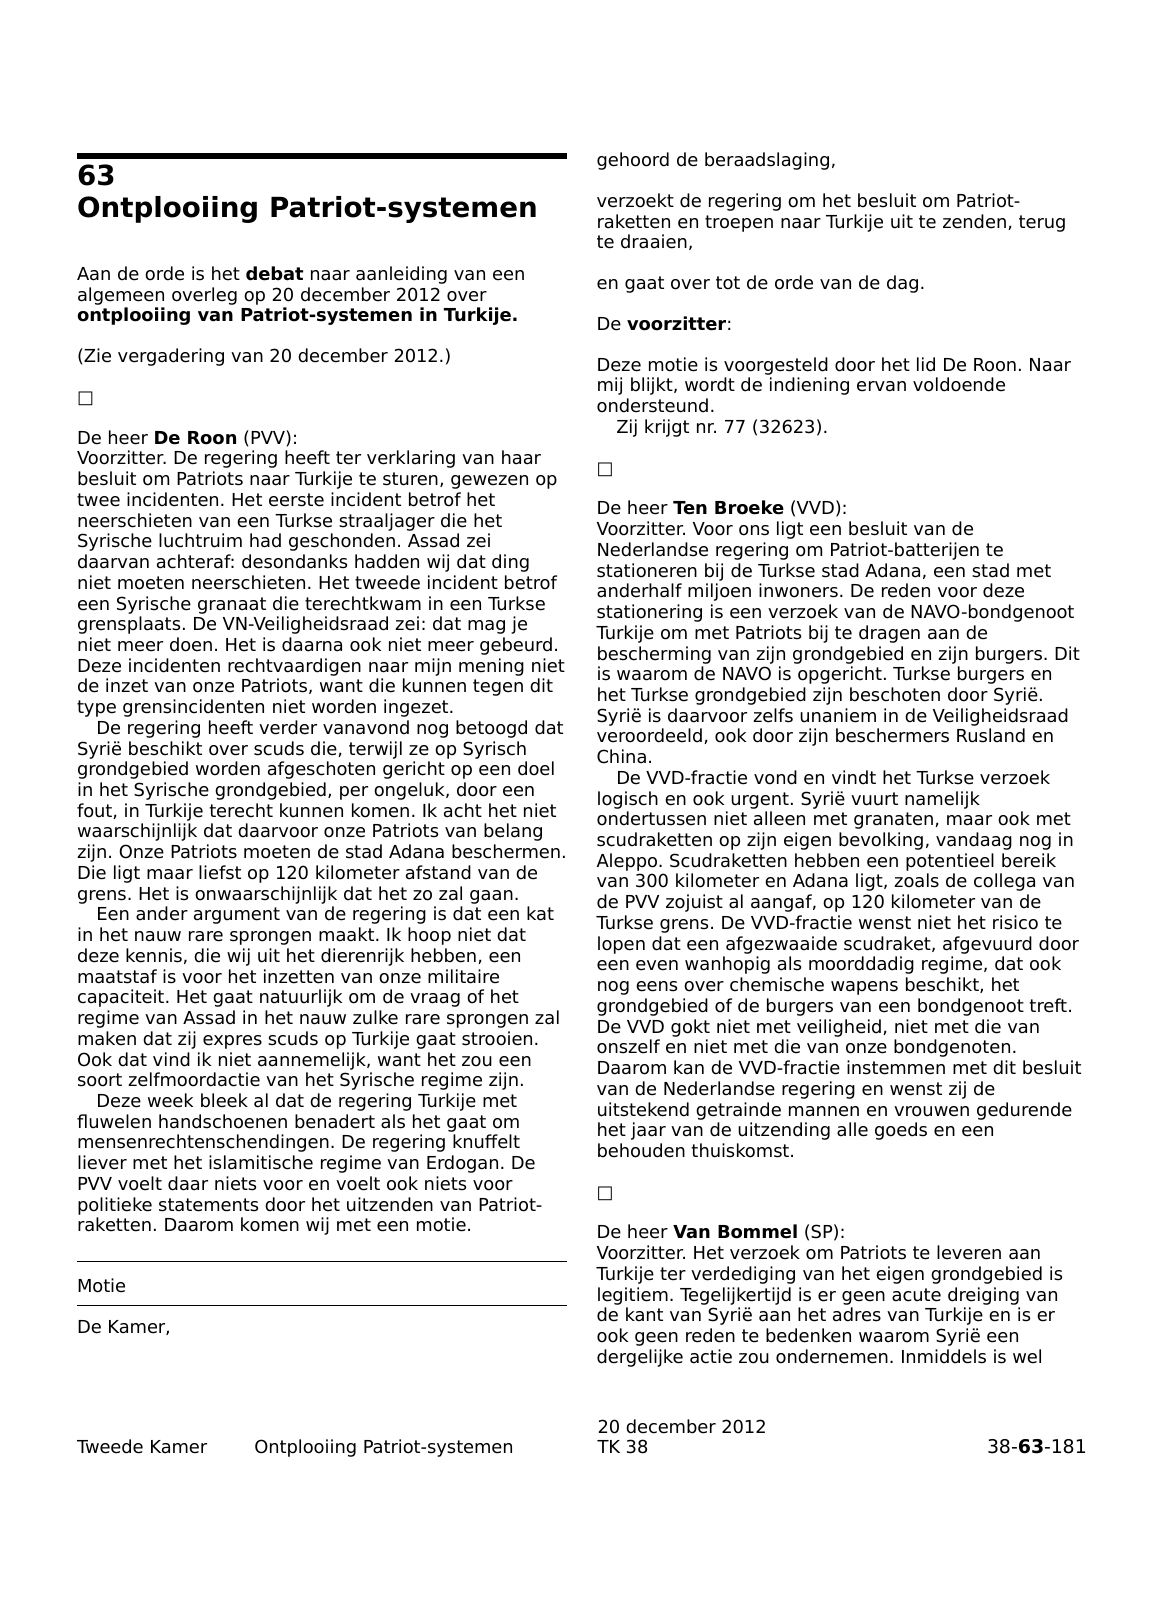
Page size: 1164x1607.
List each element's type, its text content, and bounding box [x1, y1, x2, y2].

text De heer Van Bommel (SP): [596, 1222, 1087, 1243]
text en gaat over tot de orde van de dag. [596, 273, 1087, 294]
text Voorzitter. Voor ons ligt een besluit van de Nederlandse regering om Patriot-batterijen te stationeren bij de Turkse stad Adana, een stad met anderhalf miljoen inwoners. De reden voor deze stationering is een verzoek van de NAVO-bondgenoot Turkije om met Patriots bij te dragen aan de bescherming van zijn grondgebied en zijn burgers. Dit is waarom de NAVO is opgericht. Turkse burgers en het Turkse grondgebied zijn beschoten door Syrië. Syrië is daarvoor zelfs unaniem in de Veiligheidsraad veroordeeld, ook door zijn beschermers Rusland en China. [596, 519, 1087, 768]
text Deze motie is voorgesteld door het lid De Roon. Naar mij blijkt, wordt de indiening ervan voldoende ondersteund. [596, 354, 1087, 417]
text □ [77, 387, 567, 407]
text □ [596, 457, 1087, 478]
text De heer De Roon (PVV): [77, 427, 567, 448]
text De regering heeft verder vanavond nog betoogd dat Syrië beschikt over scuds die, terwijl ze op Syrisch grondgebied worden afgeschoten gericht op een doel in het Syrische grondgebied, per ongeluk, door een fout, in Turkije terecht kunnen komen. Ik acht het niet waarschijnlijk dat daarvoor onze Patriots van belang zijn. Onze Patriots moeten de stad Adana beschermen. Die ligt maar liefst op 120 kilometer afstand van de grens. Het is onwaarschijnlijk dat het zo zal gaan. [77, 718, 567, 904]
text Voorzitter. Het verzoek om Patriots te leveren aan Turkije ter verdediging van het eigen grondgebied is legitiem. Tegelijkertijd is er geen acute dreiging van de kant van Syrië aan het adres van Turkije en is er ook geen reden te bedenken waarom Syrië een dergelijke actie zou ondernemen. Inmiddels is wel [596, 1243, 1087, 1367]
text De VVD-fractie vond en vindt het Turkse verzoek logisch en ook urgent. Syrië vuurt namelijk ondertussen niet alleen met granaten, maar ook met scudraketten op zijn eigen bevolking, vandaag nog in Aleppo. Scudraketten hebben een potentieel bereik van 300 kilometer en Adana ligt, zoals de collega van de PVV zojuist al aangaf, op 120 kilometer van de Turkse grens. De VVD-fractie wenst niet het risico te lopen dat een afgezwaaide scudraket, afgevuurd door een even wanhopig als moorddadig regime, dat ook nog eens over chemische wapens beschikt, het grondgebied of de burgers van een bondgenoot treft. De VVD gokt niet met veiligheid, niet met die van onszelf en niet met die van onze bondgenoten. Daarom kan de VVD-fractie instemmen met dit besluit van de Nederlandse regering en wenst zij de uitstekend getrainde mannen en vrouwen gedurende het jaar van de uitzending alle goeds en een behouden thuiskomst. [596, 768, 1087, 1162]
text Een ander argument van de regering is dat een kat in het nauw rare sprongen maakt. Ik hoop niet dat deze kennis, die wij uit het dierenrijk hebben, een maatstaf is voor het inzetten van onze militaire capaciteit. Het gaat natuurlijk om de vraag of het regime van Assad in het nauw zulke rare sprongen zal maken dat zij expres scuds op Turkije gaat strooien. Ook dat vind ik niet aannemelijk, want het zou een soort zelfmoordactie van het Syrische regime zijn. [77, 904, 567, 1091]
text Voorzitter. De regering heeft ter verklaring van haar besluit om Patriots naar Turkije te sturen, gewezen op twee incidenten. Het eerste incident betrof het neerschieten van een Turkse straaljager die het Syrische luchtruim had geschonden. Assad zei daarvan achteraf: desondanks hadden wij dat ding niet moeten neerschieten. Het tweede incident betrof een Syrische granaat die terechtkwam in een Turkse grensplaats. De VN-Veiligheidsraad zei: dat mag je niet meer doen. Het is daarna ook niet meer gebeurd. Deze incidenten rechtvaardigen naar mijn mening niet de inzet van onze Patriots, want die kunnen tegen dit type grensincidenten niet worden ingezet. [77, 448, 567, 718]
text De heer Ten Broeke (VVD): [596, 498, 1087, 519]
text De voorzitter: [596, 314, 1087, 334]
text Aan de orde is het debat naar aanleiding van een algemeen overleg op 20 december 2012 over ontplooiing van Patriot-systemen in Turkije. [77, 264, 567, 326]
text (Zie vergadering van 20 december 2012.) [77, 346, 567, 367]
text □ [596, 1182, 1087, 1202]
text Motie [77, 1276, 567, 1297]
text gehoord de beraadslaging, [596, 150, 1087, 171]
text De Kamer, [77, 1317, 567, 1337]
text Deze week bleek al dat de regering Turkije met fluwelen handschoenen benadert als het gaat om mensenrechtenschendingen. De regering knuffelt liever met het islamitische regime van Erdogan. De PVV voelt daar niets voor en voelt ook niets voor politieke statements door het uitzenden van Patriot-raketten. Daarom komen wij met een motie. [77, 1091, 567, 1236]
title 63 Ontplooiing Patriot-systemen [77, 159, 567, 224]
text verzoekt de regering om het besluit om Patriot-raketten en troepen naar Turkije uit te zenden, terug te draaien, [596, 191, 1087, 253]
text Zij krijgt nr. 77 (32623). [596, 417, 1087, 437]
